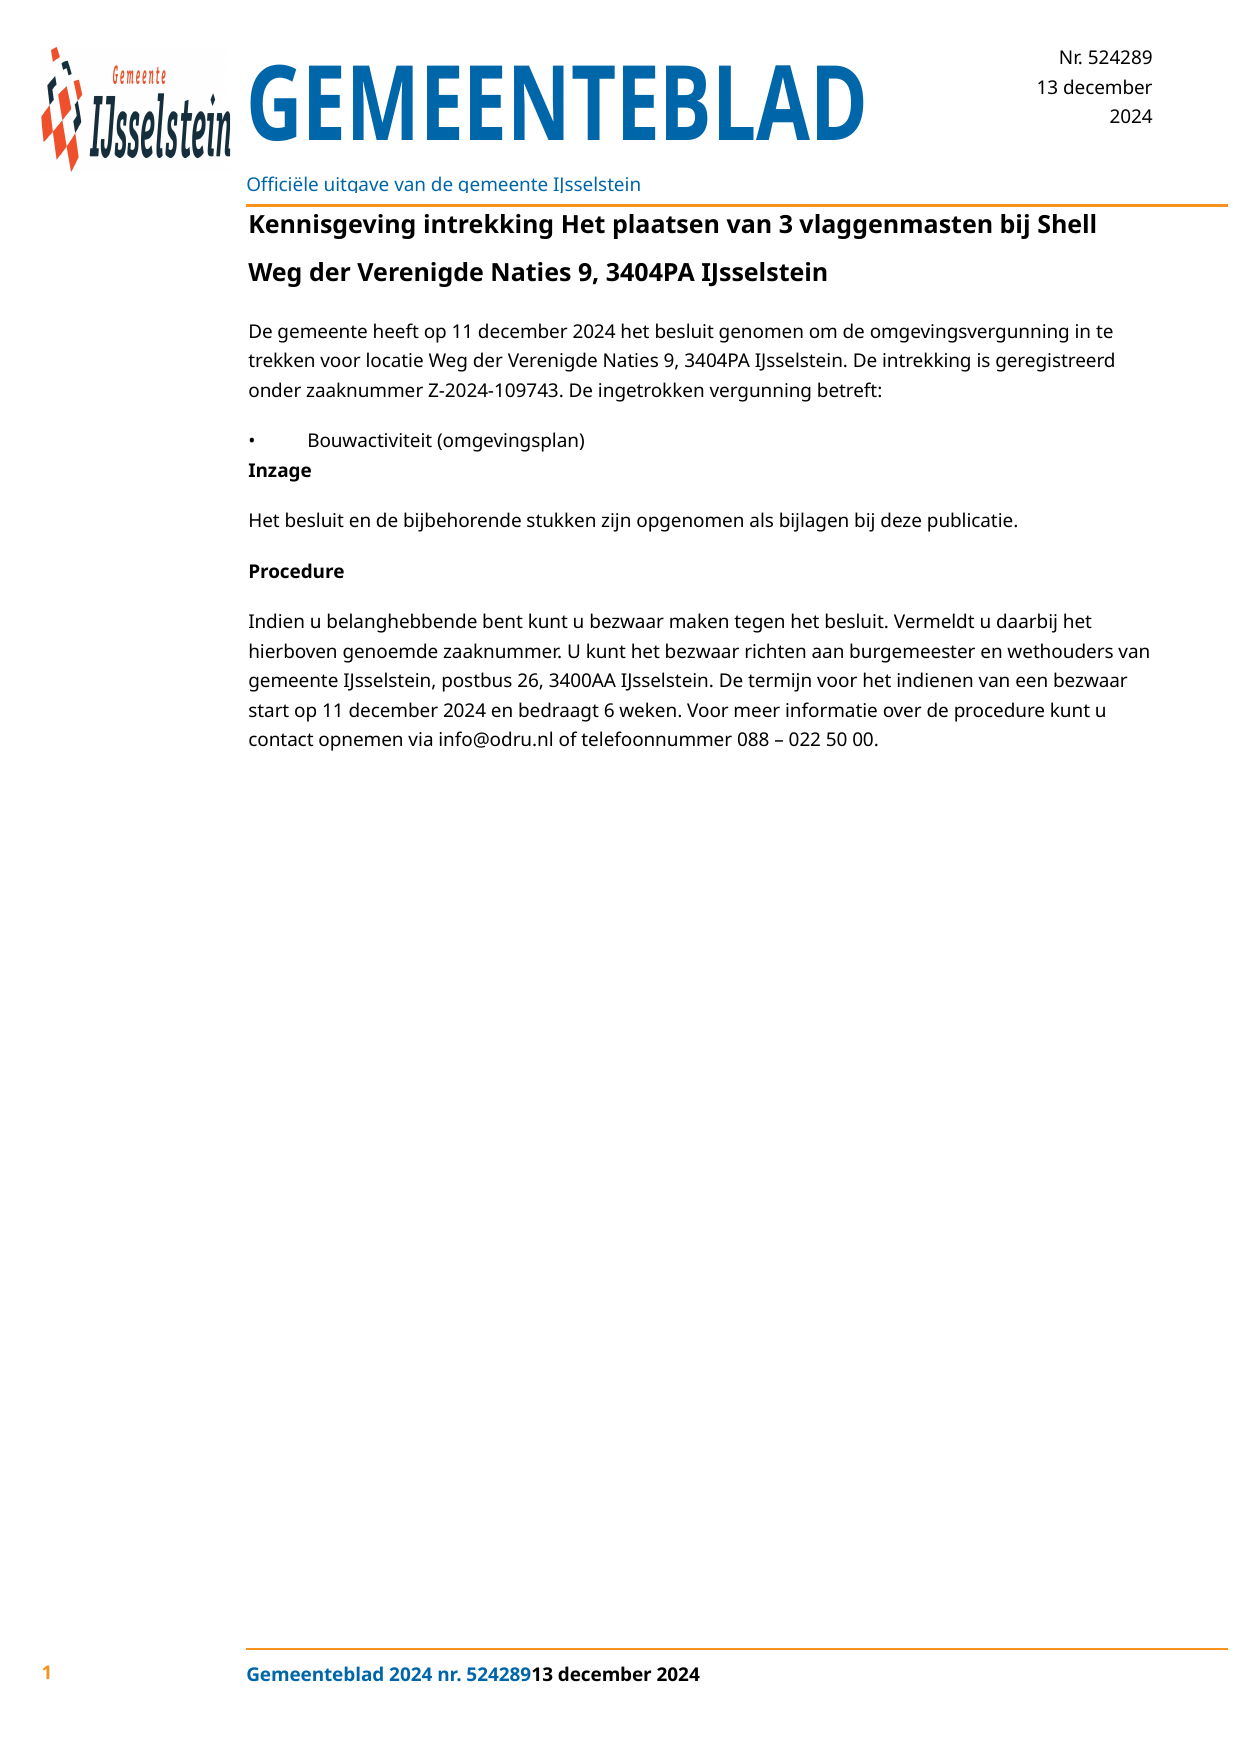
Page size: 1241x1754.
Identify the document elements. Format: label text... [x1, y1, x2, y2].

text Kennisgeving intrekking Het plaatsen van 3 vlaggenmasten bij Shell Weg der Verenigde Naties 9, 3404PA IJsselstein [248, 207, 1152, 288]
picture [41, 47, 231, 172]
text Inzage [248, 457, 1152, 483]
text Indien u belanghebbende bent kunt u bezwaar maken tegen het besluit. Vermeldt u daarbij het hierboven genoemde zaaknummer. U kunt het bezwaar richten aan burgemeester en wethouders van gemeente IJsselstein, postbus 26, 3400AA IJsselstein. De termijn voor het indienen van een bezwaar start op 11 december 2024 en bedraagt 6 weken. Voor meer informatie over de procedure kunt u contact opnemen via info@odru.nl of telefoonnummer 088 – 022 50 00. [248, 608, 1152, 752]
text De gemeente heeft op 11 december 2024 het besluit genomen om de omgevingsvergunning in te trekken voor locatie Weg der Verenigde Naties 9, 3404PA IJsselstein. De intrekking is geregistreerd onder zaaknummer Z-2024-109743. De ingetrokken vergunning betreft: [248, 318, 1152, 403]
text Het besluit en de bijbehorende stukken zijn opgenomen als bijlagen bij deze publicatie. [248, 507, 1152, 533]
list Bouwactiviteit (omgevingsplan) [248, 427, 1152, 453]
text Procedure [248, 558, 1152, 584]
